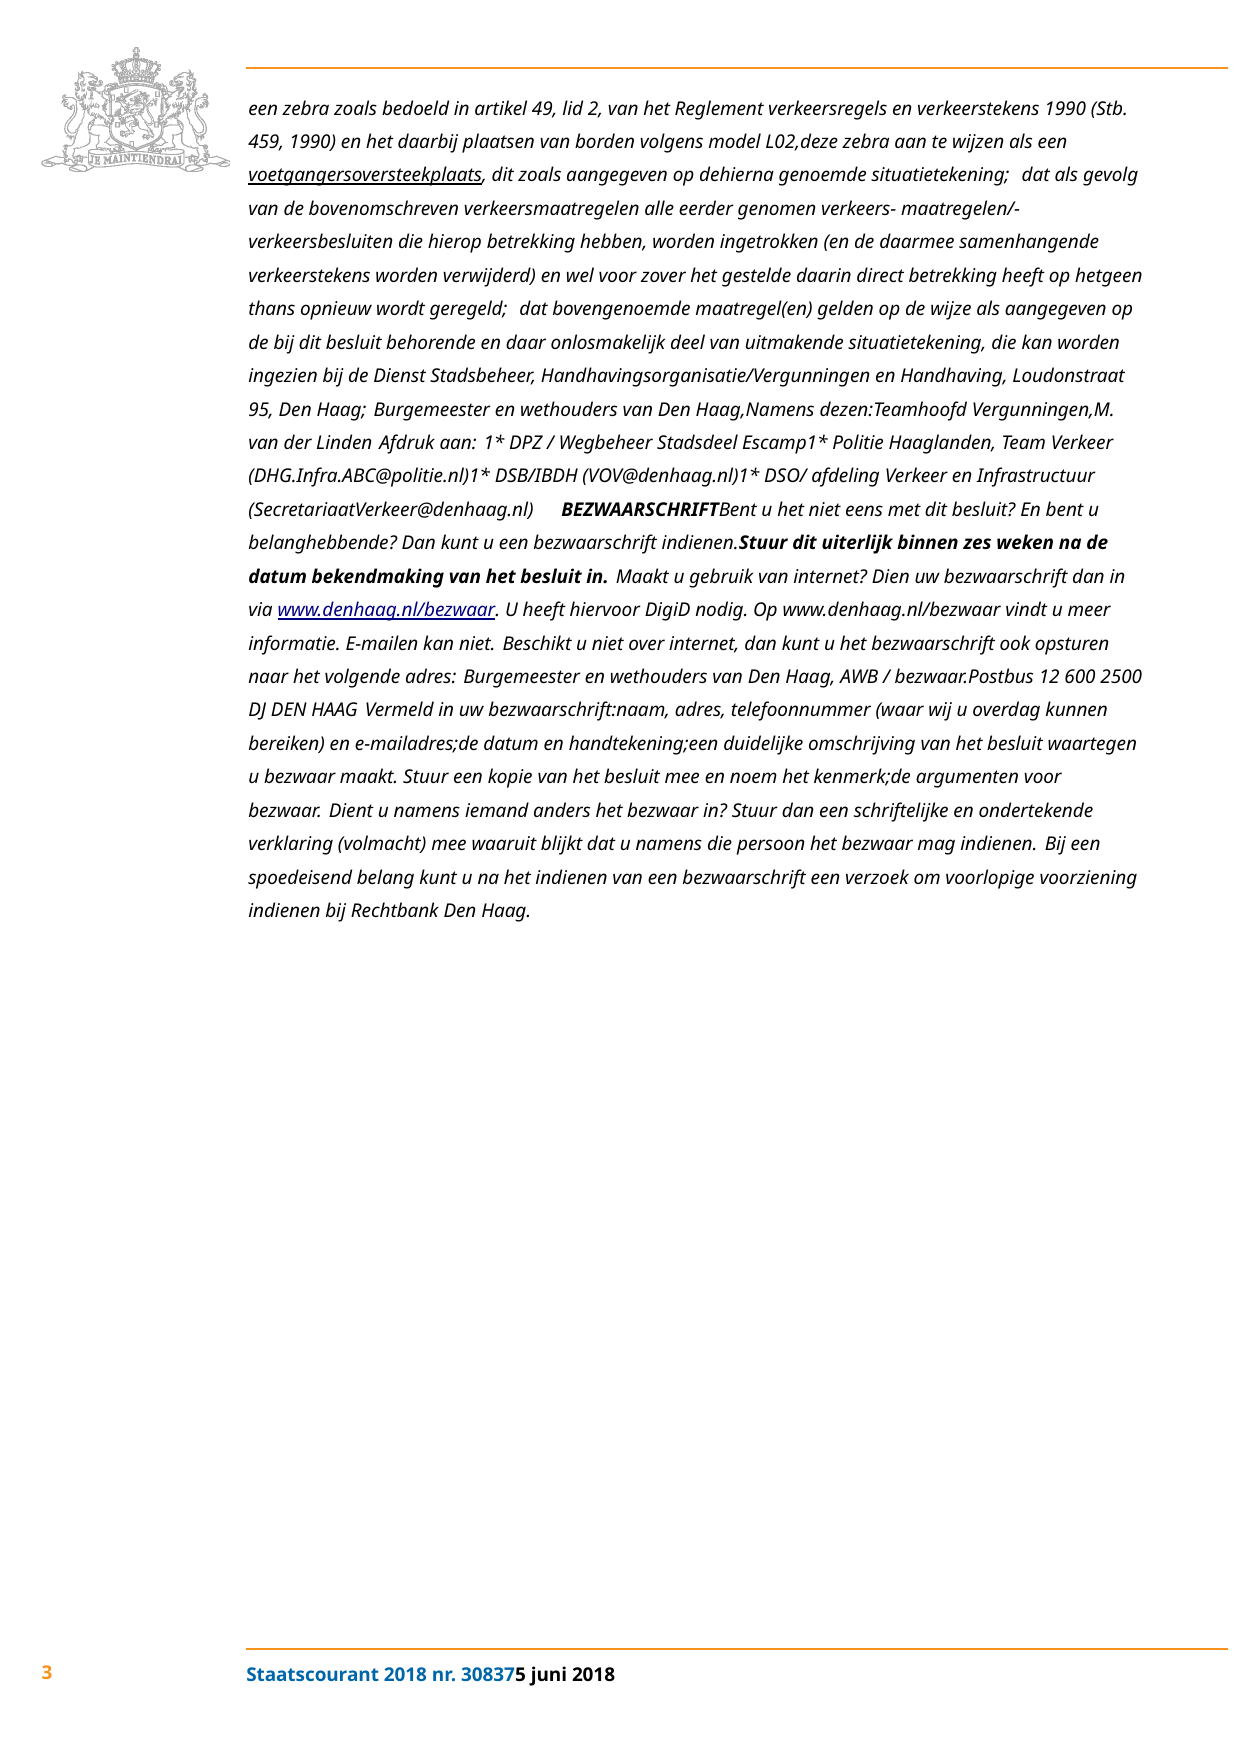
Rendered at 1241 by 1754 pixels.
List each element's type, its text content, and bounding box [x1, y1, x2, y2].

picture [41, 47, 231, 172]
text een zebra zoals bedoeld in artikel 49, lid 2, van het Reglement verkeersregels en verkeerstekens 1990 (Stb. 459, 1990) en het daarbij plaatsen van borden volgens model L02,deze zebra aan te wijzen als een voetgangersoversteekplaats, dit zoals aangegeven op dehierna genoemde situatietekening; dat als gevolg van de bovenomschreven verkeersmaatregelen alle eerder genomen verkeers- maatregelen/-verkeersbesluiten die hierop betrekking hebben, worden ingetrokken (en de daarmee samenhangende verkeerstekens worden verwijderd) en wel voor zover het gestelde daarin direct betrekking heeft op hetgeen thans opnieuw wordt geregeld; dat bovengenoemde maatregel(en) gelden op de wijze als aangegeven op de bij dit besluit behorende en daar onlosmakelijk deel van uitmakende situatietekening, die kan worden ingezien bij de Dienst Stadsbeheer, Handhavingsorganisatie/Vergunningen en Handhaving, Loudonstraat 95, Den Haag; Burgemeester en wethouders van Den Haag,Namens dezen:Teamhoofd Vergunningen,M. van der Linden Afdruk aan: 1* DPZ / Wegbeheer Stadsdeel Escamp1* Politie Haaglanden, Team Verkeer (DHG.Infra.ABC@politie.nl)1* DSB/IBDH (VOV@denhaag.nl)1* DSO/ afdeling Verkeer en Infrastructuur (SecretariaatVerkeer@denhaag.nl) BEZWAARSCHRIFTBent u het niet eens met dit besluit? En bent u belanghebbende? Dan kunt u een bezwaarschrift indienen.Stuur dit uiterlijk binnen zes weken na de datum bekendmaking van het besluit in. Maakt u gebruik van internet? Dien uw bezwaarschrift dan in via www.denhaag.nl/bezwaar. U heeft hiervoor DigiD nodig. Op www.denhaag.nl/bezwaar vindt u meer informatie. E-mailen kan niet. Beschikt u niet over internet, dan kunt u het bezwaarschrift ook opsturen naar het volgende adres: Burgemeester en wethouders van Den Haag, AWB / bezwaar.Postbus 12 600 2500 DJ DEN HAAG Vermeld in uw bezwaarschrift:naam, adres, telefoonnummer (waar wij u overdag kunnen bereiken) en e-mailadres;de datum en handtekening;een duidelijke omschrijving van het besluit waartegen u bezwaar maakt. Stuur een kopie van het besluit mee en noem het kenmerk;de argumenten voor bezwaar. Dient u namens iemand anders het bezwaar in? Stuur dan een schriftelijke en ondertekende verklaring (volmacht) mee waaruit blijkt dat u namens die persoon het bezwaar mag indienen. Bij een spoedeisend belang kunt u na het indienen van een bezwaarschrift een verzoek om voorlopige voorziening indienen bij Rechtbank Den Haag. [248, 95, 1152, 923]
